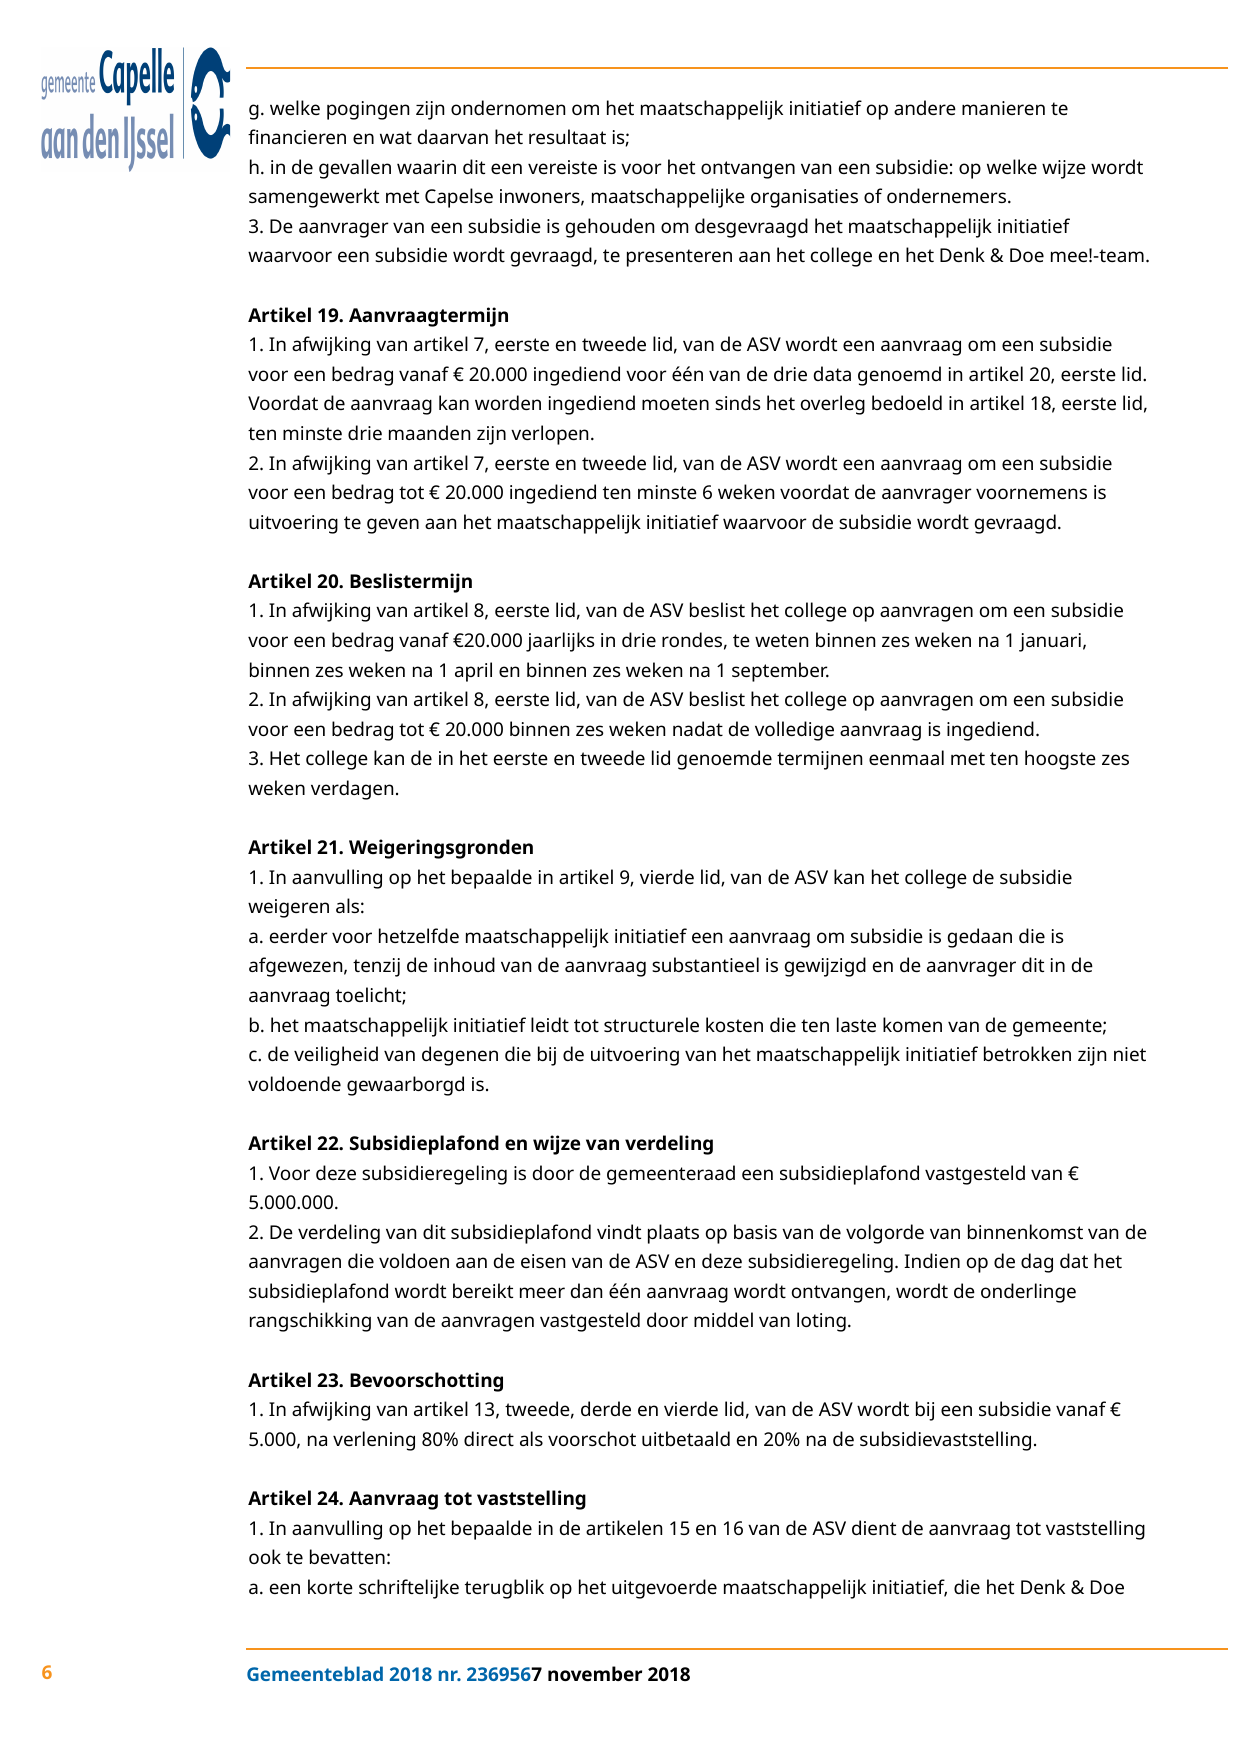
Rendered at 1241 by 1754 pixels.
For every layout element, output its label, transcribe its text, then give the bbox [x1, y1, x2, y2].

text 2. In afwijking van artikel 7, eerste en tweede lid, van de ASV wordt een aanvraag om een subsidie voor een bedrag tot € 20.000 ingediend ten minste 6 weken voordat de aanvrager voornemens is uitvoering te geven aan het maatschappelijk initiatief waarvoor de subsidie wordt gevraagd. [248, 450, 1152, 535]
text 1. In aanvulling op het bepaalde in artikel 9, vierde lid, van de ASV kan het college de subsidie weigeren als: [248, 864, 1152, 919]
text Artikel 19. Aanvraagtermijn [248, 302, 1152, 328]
text a. eerder voor hetzelfde maatschappelijk initiatief een aanvraag om subsidie is gedaan die is afgewezen, tenzij de inhoud van de aanvraag substantieel is gewijzigd en de aanvrager dit in de aanvraag toelicht; [248, 923, 1152, 1008]
text g. welke pogingen zijn ondernomen om het maatschappelijk initiatief op andere manieren te financieren en wat daarvan het resultaat is; [248, 95, 1152, 150]
text 3. De aanvrager van een subsidie is gehouden om desgevraagd het maatschappelijk initiatief waarvoor een subsidie wordt gevraagd, te presenteren aan het college en het Denk & Doe mee!-team. [248, 213, 1152, 268]
picture [41, 47, 231, 172]
text 1. In afwijking van artikel 8, eerste lid, van de ASV beslist het college op aanvragen om een subsidie voor een bedrag vanaf €20.000 jaarlijks in drie rondes, te weten binnen zes weken na 1 januari, binnen zes weken na 1 april en binnen zes weken na 1 september. [248, 598, 1152, 683]
text Artikel 22. Subsidieplafond en wijze van verdeling [248, 1130, 1152, 1156]
text 1. In aanvulling op het bepaalde in de artikelen 15 en 16 van de ASV dient de aanvraag tot vaststelling ook te bevatten: [248, 1515, 1152, 1570]
text 1. Voor deze subsidieregeling is door de gemeenteraad een subsidieplafond vastgesteld van € 5.000.000. [248, 1160, 1152, 1215]
text Artikel 20. Beslistermijn [248, 568, 1152, 594]
text 2. In afwijking van artikel 8, eerste lid, van de ASV beslist het college op aanvragen om een subsidie voor een bedrag tot € 20.000 binnen zes weken nadat de volledige aanvraag is ingediend. [248, 686, 1152, 742]
text Artikel 24. Aanvraag tot vaststelling [248, 1485, 1152, 1511]
text b. het maatschappelijk initiatief leidt tot structurele kosten die ten laste komen van de gemeente; [248, 1012, 1152, 1038]
text 1. In afwijking van artikel 13, tweede, derde en vierde lid, van de ASV wordt bij een subsidie vanaf € 5.000, na verlening 80% direct als voorschot uitbetaald en 20% na de subsidievaststelling. [248, 1396, 1152, 1452]
text 2. De verdeling van dit subsidieplafond vindt plaats op basis van de volgorde van binnenkomst van de aanvragen die voldoen aan de eisen van de ASV en deze subsidieregeling. Indien op de dag dat het subsidieplafond wordt bereikt meer dan één aanvraag wordt ontvangen, wordt de onderlinge rangschikking van de aanvragen vastgesteld door middel van loting. [248, 1219, 1152, 1333]
text Artikel 21. Weigeringsgronden [248, 834, 1152, 860]
text Artikel 23. Bevoorschotting [248, 1367, 1152, 1393]
text 3. Het college kan de in het eerste en tweede lid genoemde termijnen eenmaal met ten hoogste zes weken verdagen. [248, 746, 1152, 801]
text a. een korte schriftelijke terugblik op het uitgevoerde maatschappelijk initiatief, die het Denk & Doe [248, 1574, 1152, 1600]
text c. de veiligheid van degenen die bij de uitvoering van het maatschappelijk initiatief betrokken zijn niet voldoende gewaarborgd is. [248, 1041, 1152, 1097]
text h. in de gevallen waarin dit een vereiste is voor het ontvangen van een subsidie: op welke wijze wordt samengewerkt met Capelse inwoners, maatschappelijke organisaties of ondernemers. [248, 154, 1152, 209]
text 1. In afwijking van artikel 7, eerste en tweede lid, van de ASV wordt een aanvraag om een subsidie voor een bedrag vanaf € 20.000 ingediend voor één van de drie data genoemd in artikel 20, eerste lid. Voordat de aanvraag kan worden ingediend moeten sinds het overleg bedoeld in artikel 18, eerste lid, ten minste drie maanden zijn verlopen. [248, 331, 1152, 446]
